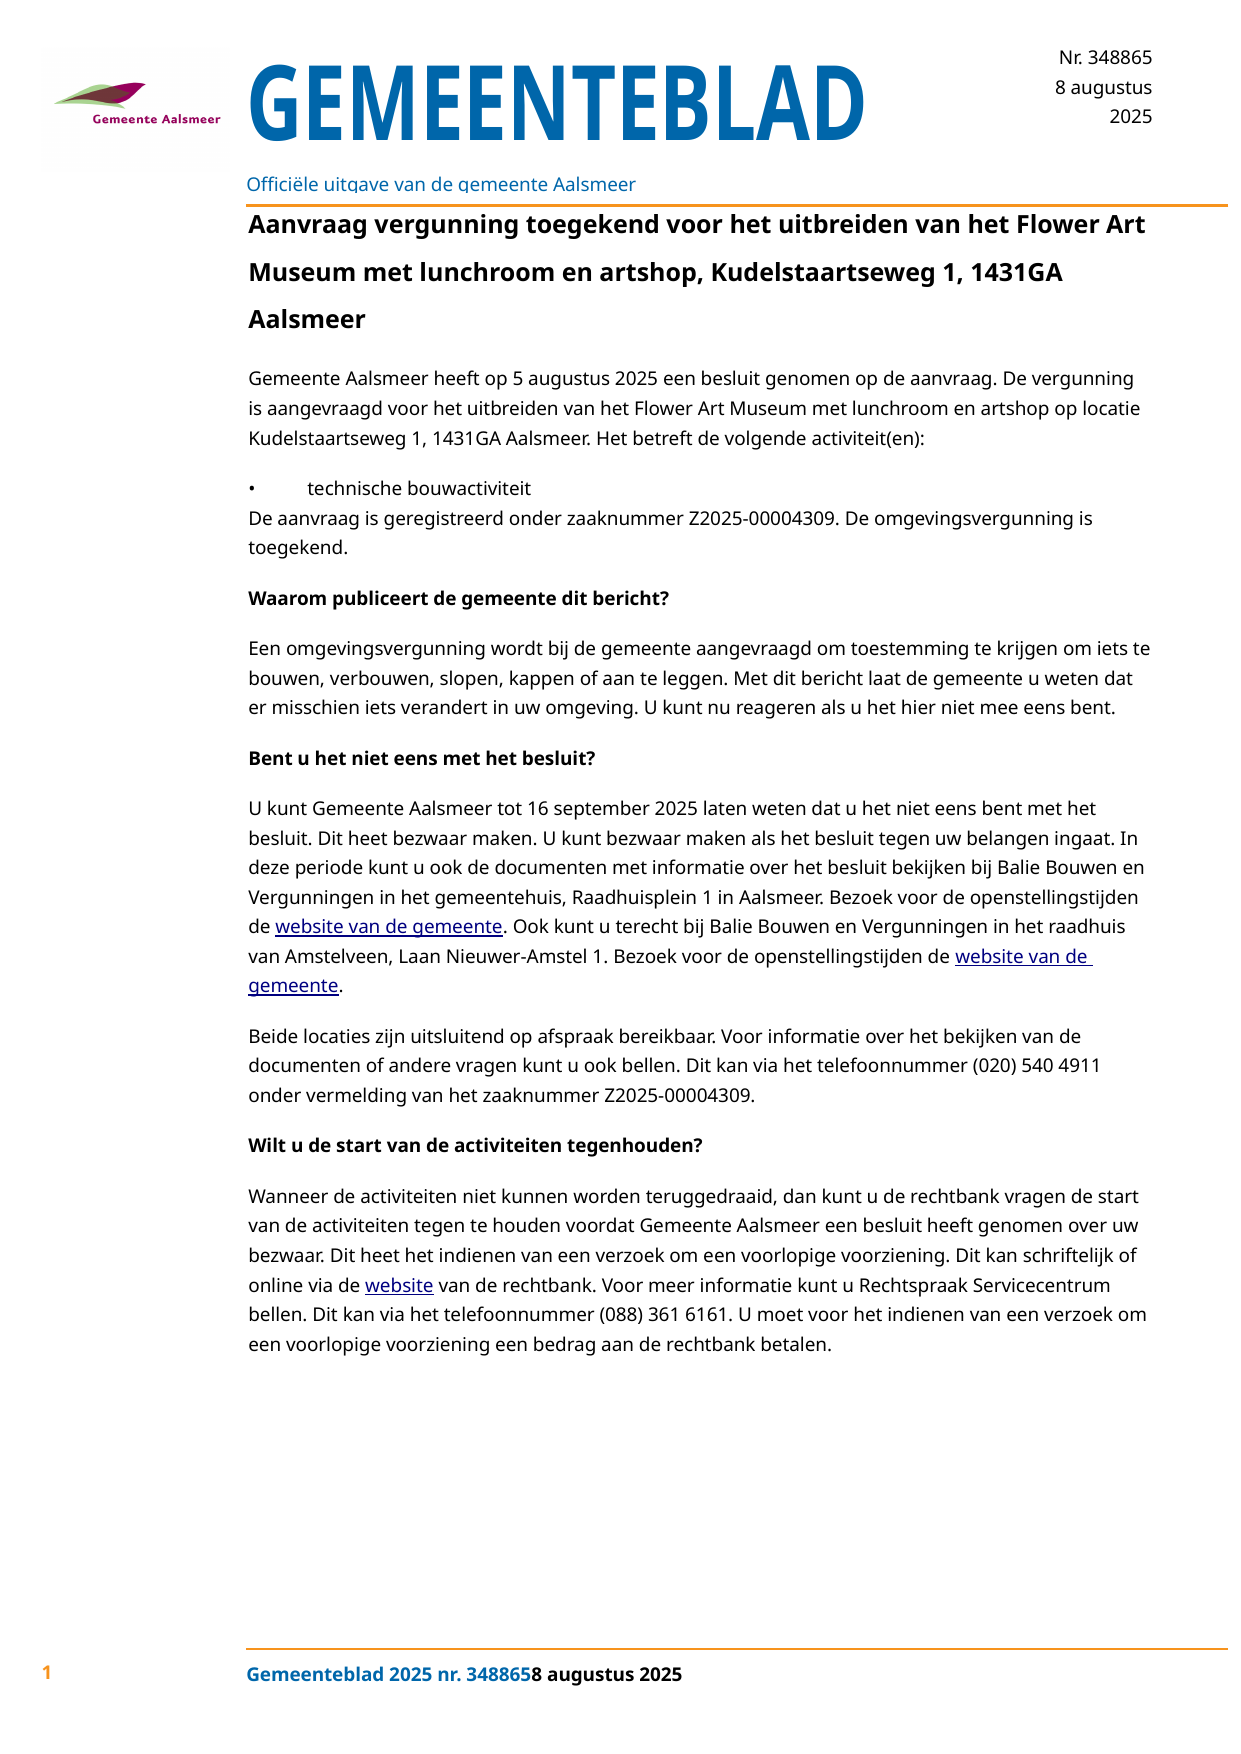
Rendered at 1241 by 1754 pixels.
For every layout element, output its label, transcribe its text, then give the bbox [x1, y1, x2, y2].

text Wilt u de start van de activiteiten tegenhouden? [248, 1133, 1152, 1158]
text Beide locaties zijn uitsluitend op afspraak bereikbaar. Voor informatie over het bekijken van de documenten of andere vragen kunt u ook bellen. Dit kan via het telefoonnummer (020) 540 4911 onder vermelding van het zaaknummer Z2025-00004309. [248, 1023, 1152, 1108]
text Waarom publiceert de gemeente dit bericht? [248, 585, 1152, 610]
text Bent u het niet eens met het besluit? [248, 745, 1152, 770]
text U kunt Gemeente Aalsmeer tot 16 september 2025 laten weten dat u het niet eens bent met het besluit. Dit heet bezwaar maken. U kunt bezwaar maken als het besluit tegen uw belangen ingaat. In deze periode kunt u ook de documenten met informatie over het besluit bekijken bij Balie Bouwen en Vergunningen in het gemeentehuis, Raadhuisplein 1 in Aalsmeer. Bezoek voor de openstellingstijden de website van de gemeente. Ook kunt u terecht bij Balie Bouwen en Vergunningen in het raadhuis van Amstelveen, Laan Nieuwer-Amstel 1. Bezoek voor de openstellingstijden de website van de gemeente. [248, 795, 1152, 998]
text Aanvraag vergunning toegekend voor het uitbreiden van het Flower Art Museum met lunchroom en artshop, Kudelstaartseweg 1, 1431GA Aalsmeer [248, 207, 1152, 336]
text Wanneer de activiteiten niet kunnen worden teruggedraaid, dan kunt u de rechtbank vragen de start van de activiteiten tegen te houden voordat Gemeente Aalsmeer een besluit heeft genomen over uw bezwaar. Dit heet het indienen van een verzoek om een voorlopige voorziening. Dit kan schriftelijk of online via de website van de rechtbank. Voor meer informatie kunt u Rechtspraak Servicecentrum bellen. Dit kan via het telefoonnummer (088) 361 6161. U moet voor het indienen van een verzoek om een voorlopige voorziening een bedrag aan de rechtbank betalen. [248, 1183, 1152, 1357]
text De aanvraag is geregistreerd onder zaaknummer Z2025-00004309. De omgevingsvergunning is toegekend. [248, 505, 1152, 560]
picture [41, 47, 231, 172]
text Gemeente Aalsmeer heeft op 5 augustus 2025 een besluit genomen op de aanvraag. De vergunning is aangevraagd voor het uitbreiden van het Flower Art Museum met lunchroom en artshop op locatie Kudelstaartseweg 1, 1431GA Aalsmeer. Het betreft de volgende activiteit(en): [248, 366, 1152, 450]
text Een omgevingsvergunning wordt bij de gemeente aangevraagd om toestemming te krijgen om iets te bouwen, verbouwen, slopen, kappen of aan te leggen. Met dit bericht laat de gemeente u weten dat er misschien iets verandert in uw omgeving. U kunt nu reageren als u het hier niet mee eens bent. [248, 635, 1152, 720]
list technische bouwactiviteit [248, 475, 1152, 501]
